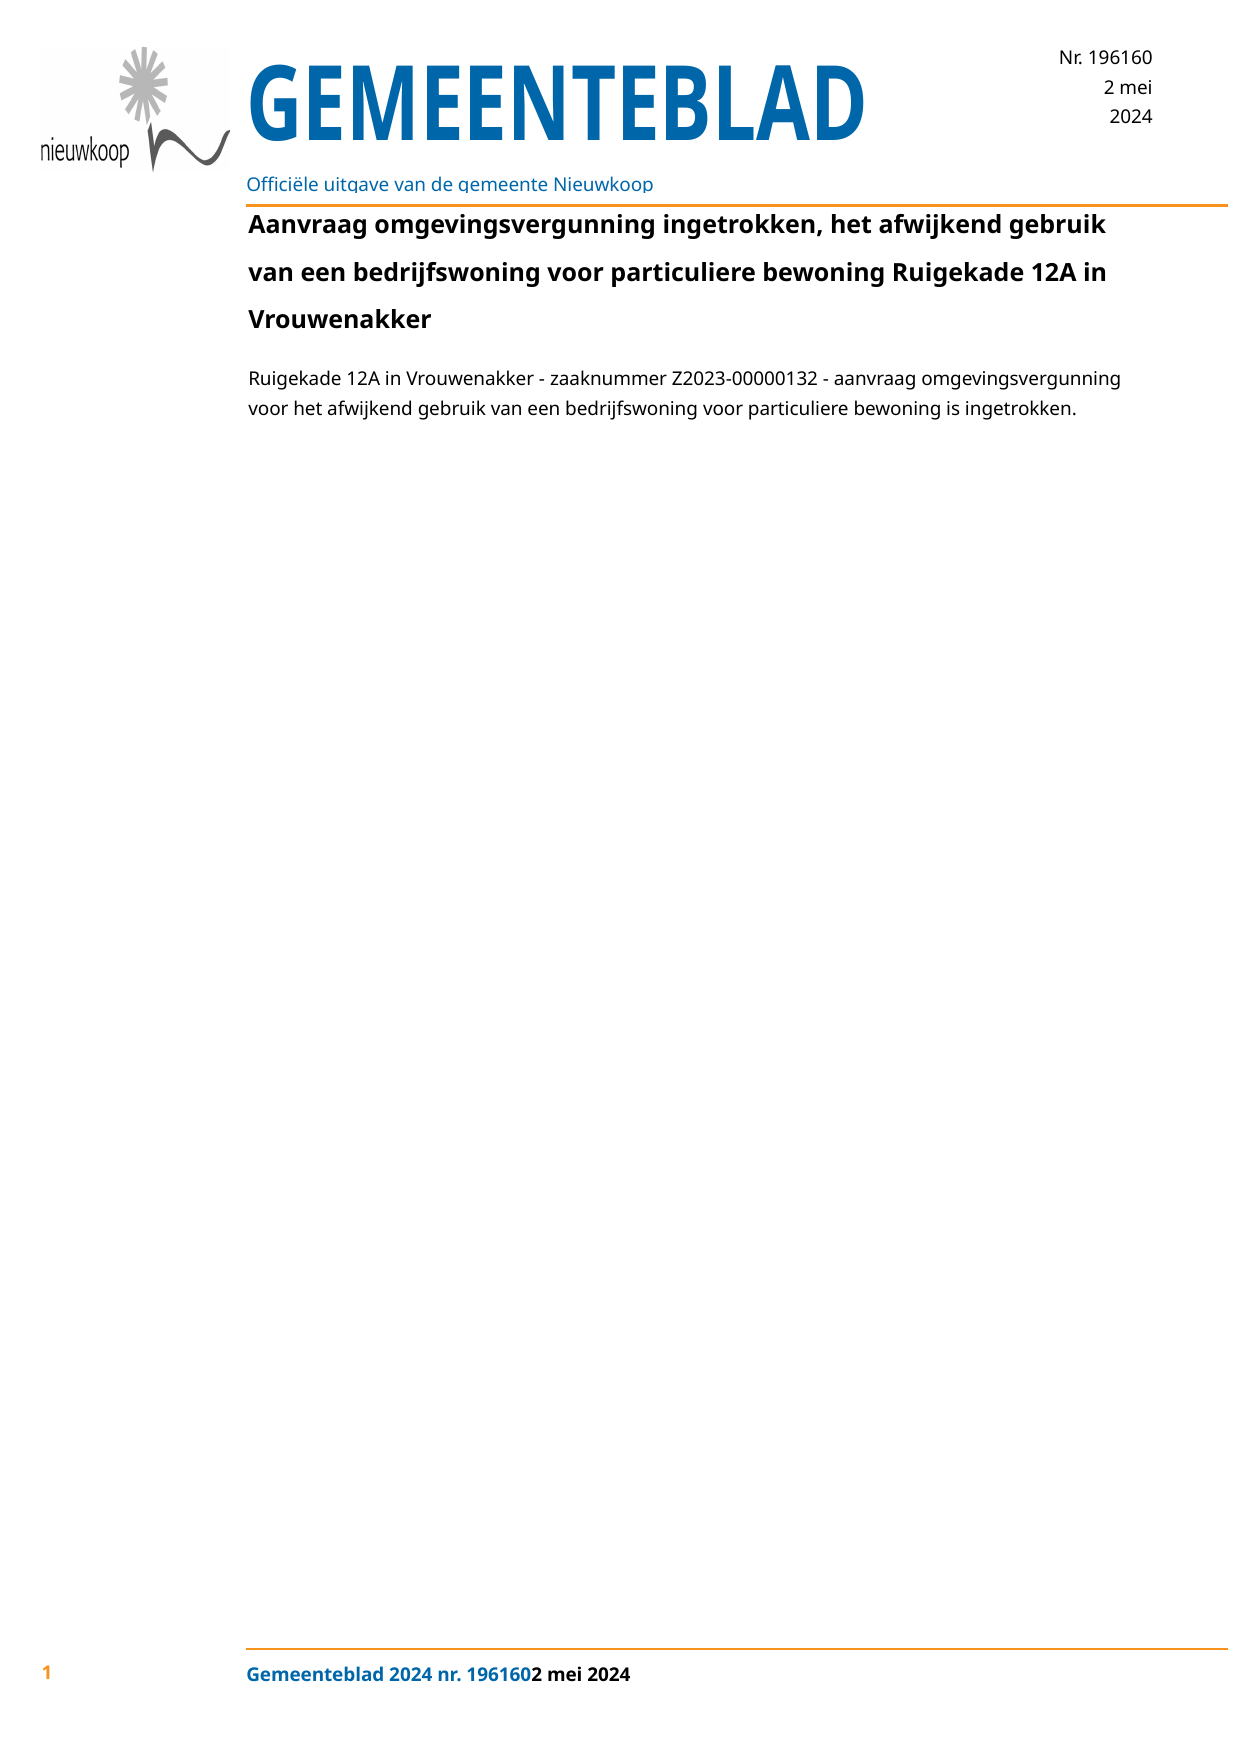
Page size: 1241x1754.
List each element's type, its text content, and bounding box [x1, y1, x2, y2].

text Aanvraag omgevingsvergunning ingetrokken, het afwijkend gebruik van een bedrijfswoning voor particuliere bewoning Ruigekade 12A in Vrouwenakker [248, 207, 1152, 336]
text Ruigekade 12A in Vrouwenakker - zaaknummer Z2023-00000132 - aanvraag omgevingsvergunning voor het afwijkend gebruik van een bedrijfswoning voor particuliere bewoning is ingetrokken. [248, 366, 1152, 421]
picture [41, 47, 231, 172]
